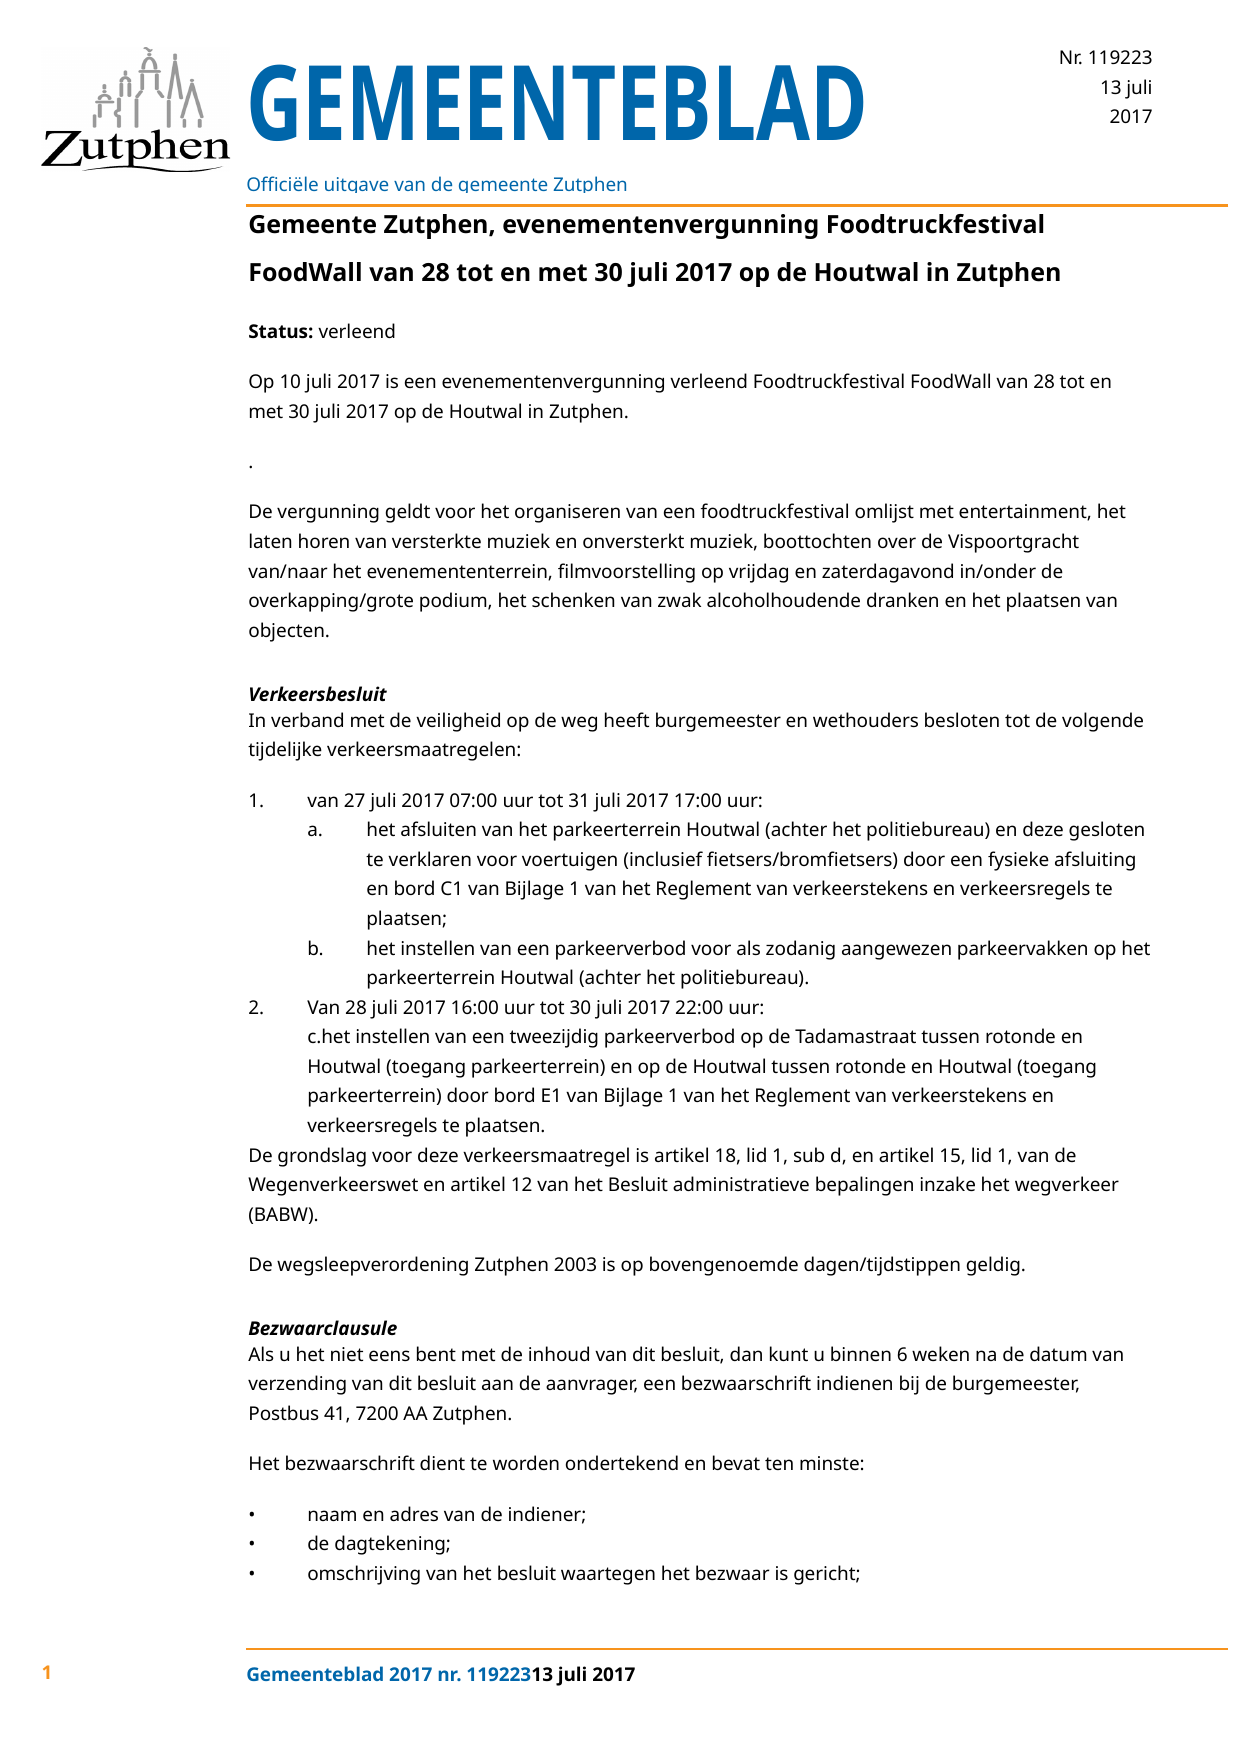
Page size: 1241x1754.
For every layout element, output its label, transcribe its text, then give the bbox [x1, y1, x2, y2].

text De grondslag voor deze verkeersmaatregel is artikel 18, lid 1, sub d, en artikel 15, lid 1, van de Wegenverkeerswet en artikel 12 van het Besluit administratieve bepalingen inzake het wegverkeer (BABW). [248, 1142, 1152, 1227]
text Status: verleend [248, 318, 1152, 344]
list het afsluiten van het parkeerterrein Houtwal (achter het politiebureau) en deze gesloten te verklaren voor voertuigen (inclusief fietsers/bromfietsers) door een fysieke afsluiting en bord C1 van Bijlage 1 van het Reglement van verkeerstekens en verkeersregels te plaatsen; [307, 816, 1152, 931]
list de dagtekening; [248, 1531, 1152, 1556]
text Gemeente Zutphen, evenementenvergunning Foodtruckfestival FoodWall van 28 tot en met 30 juli 2017 op de Houtwal in Zutphen [248, 207, 1152, 288]
list c.het instellen van een tweezijdig parkeerverbod op de Tadamastraat tussen rotonde en Houtwal (toegang parkeerterrein) en op de Houtwal tussen rotonde en Houtwal (toegang parkeerterrein) door bord E1 van Bijlage 1 van het Reglement van verkeerstekens en verkeersregels te plaatsen. [248, 1023, 1152, 1138]
text De vergunning geldt voor het organiseren van een foodtruckfestival omlijst met entertainment, het laten horen van versterkte muziek en onversterkt muziek, boottochten over de Vispoortgracht van/naar het evenemententerrein, filmvoorstelling op vrijdag en zaterdagavond in/onder de overkapping/grote podium, het schenken van zwak alcoholhoudende dranken en het plaatsen van objecten. [248, 499, 1152, 643]
text Bezwaarclausule [248, 1315, 1152, 1341]
text Verkeersbesluit [248, 681, 1152, 707]
picture [41, 47, 231, 172]
text Als u het niet eens bent met de inhoud van dit besluit, dan kunt u binnen 6 weken na de datum van verzending van dit besluit aan de aanvrager, een bezwaarschrift indienen bij de burgemeester, Postbus 41, 7200 AA Zutphen. [248, 1341, 1152, 1426]
list naam en adres van de indiener; [248, 1501, 1152, 1527]
list het instellen van een parkeerverbod voor als zodanig aangewezen parkeervakken op het parkeerterrein Houtwal (achter het politiebureau). [307, 935, 1152, 990]
list van 27 juli 2017 07:00 uur tot 31 juli 2017 17:00 uur: [248, 787, 1152, 812]
text In verband met de veiligheid op de weg heeft burgemeester en wethouders besloten tot de volgende tijdelijke verkeersmaatregelen: [248, 707, 1152, 762]
text Het bezwaarschrift dient te worden ondertekend en bevat ten minste: [248, 1451, 1152, 1476]
list omschrijving van het besluit waartegen het bezwaar is gericht; [248, 1560, 1152, 1586]
text De wegsleepverordening Zutphen 2003 is op bovengenoemde dagen/tijdstippen geldig. [248, 1251, 1152, 1277]
text . [248, 448, 1152, 474]
text Op 10 juli 2017 is een evenementenvergunning verleend Foodtruckfestival FoodWall van 28 tot en met 30 juli 2017 op de Houtwal in Zutphen. [248, 368, 1152, 424]
list Van 28 juli 2017 16:00 uur tot 30 juli 2017 22:00 uur: [248, 994, 1152, 1019]
